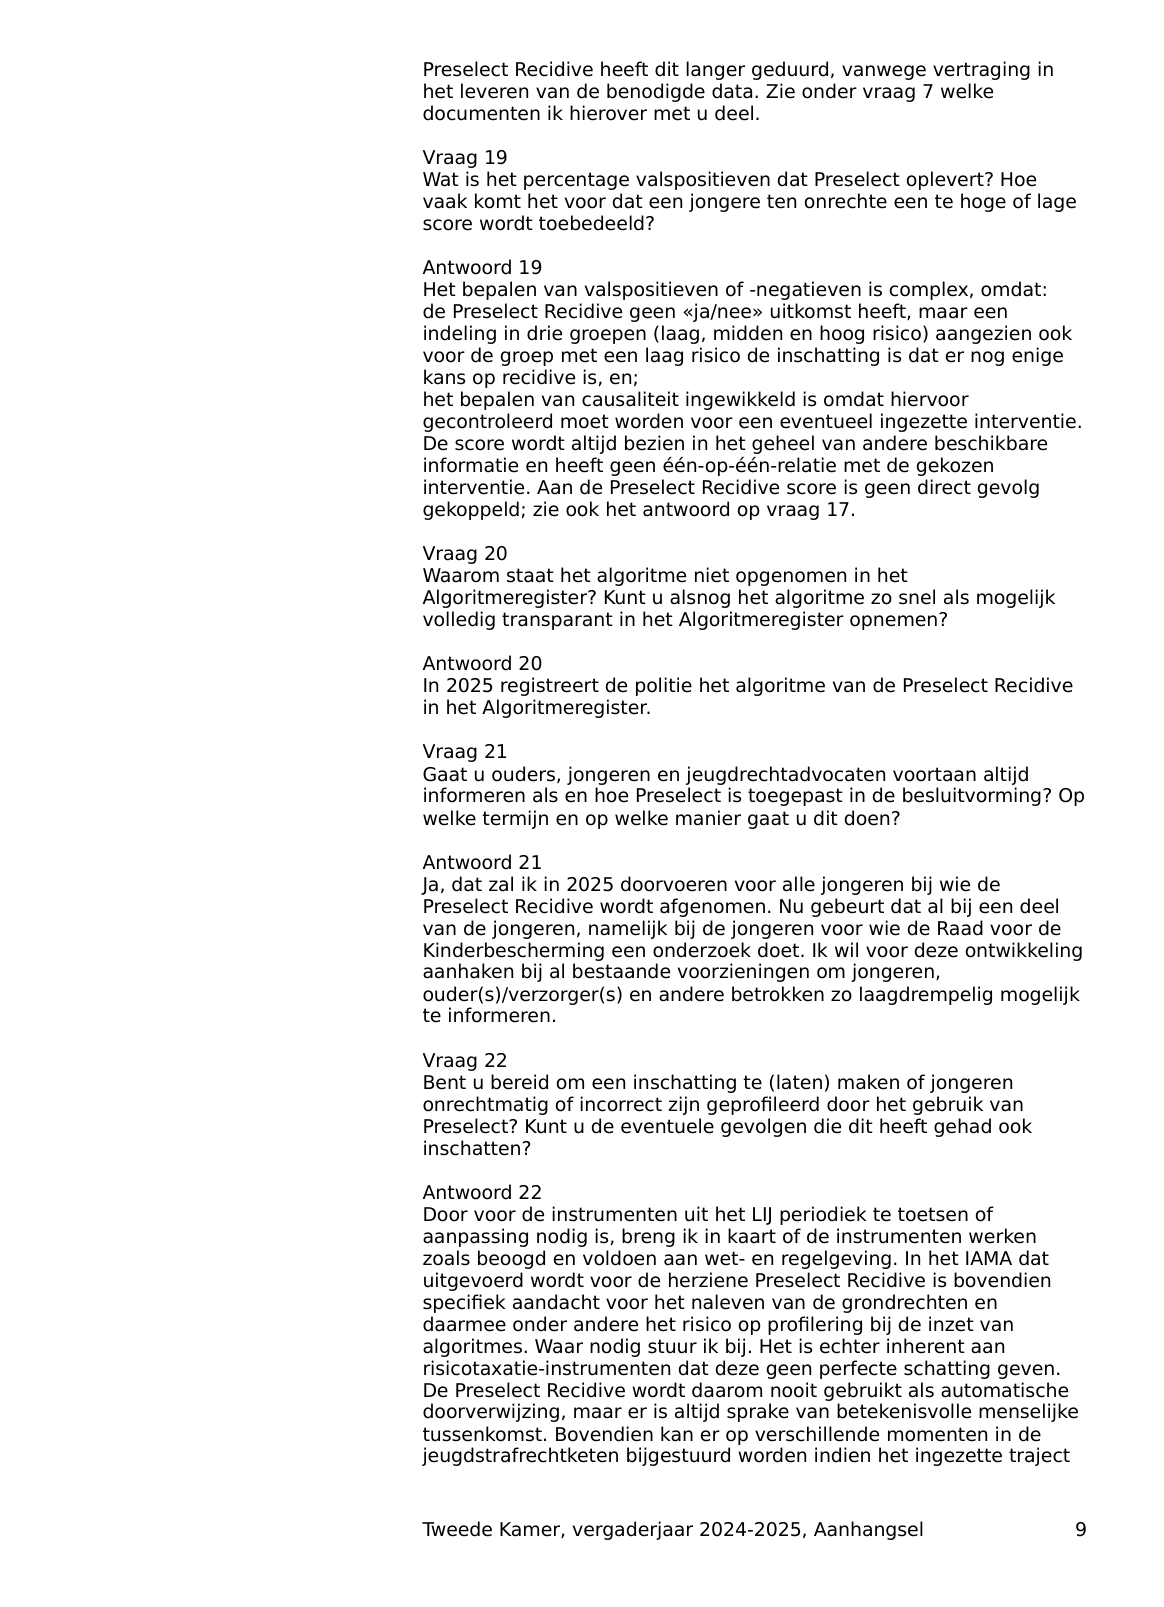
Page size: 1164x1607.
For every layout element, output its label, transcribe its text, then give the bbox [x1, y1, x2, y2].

text Bent u bereid om een inschatting te (laten) maken of jongeren onrechtmatig of incorrect zijn geprofileerd door het gebruik van Preselect? Kunt u de eventuele gevolgen die dit heeft gehad ook inschatten? [422, 1072, 1087, 1159]
text Het bepalen van valspositieven of -negatieven is complex, omdat: [422, 279, 1087, 301]
text Vraag 22 [422, 1049, 1087, 1072]
text Antwoord 22 [422, 1182, 1087, 1204]
text de Preselect Recidive geen «ja/nee» uitkomst heeft, maar een indeling in drie groepen (laag, midden en hoog risico) aangezien ook voor de groep met een laag risico de inschatting is dat er nog enige kans op recidive is, en; [422, 301, 1087, 389]
text Waarom staat het algoritme niet opgenomen in het Algoritmeregister? Kunt u alsnog het algoritme zo snel als mogelijk volledig transparant in het Algoritmeregister opnemen? [422, 565, 1087, 631]
text Antwoord 20 [422, 653, 1087, 675]
text De score wordt altijd bezien in het geheel van andere beschikbare informatie en heeft geen één-op-één-relatie met de gekozen interventie. Aan de Preselect Recidive score is geen direct gevolg gekoppeld; zie ook het antwoord op vraag 17. [422, 433, 1087, 521]
text Gaat u ouders, jongeren en jeugdrechtadvocaten voortaan altijd informeren als en hoe Preselect is toegepast in de besluitvorming? Op welke termijn en op welke manier gaat u dit doen? [422, 763, 1087, 829]
text Vraag 19 [422, 147, 1087, 169]
text Preselect Recidive heeft dit langer geduurd, vanwege vertraging in het leveren van de benodigde data. Zie onder vraag 7 welke documenten ik hierover met u deel. [422, 59, 1087, 125]
text Wat is het percentage valspositieven dat Preselect oplevert? Hoe vaak komt het voor dat een jongere ten onrechte een te hoge of lage score wordt toebedeeld? [422, 169, 1087, 235]
text Vraag 21 [422, 741, 1087, 763]
text Ja, dat zal ik in 2025 doorvoeren voor alle jongeren bij wie de Preselect Recidive wordt afgenomen. Nu gebeurt dat al bij een deel van de jongeren, namelijk bij de jongeren voor wie de Raad voor de Kinderbescherming een onderzoek doet. Ik wil voor deze ontwikkeling aanhaken bij al bestaande voorzieningen om jongeren, ouder(s)/verzorger(s) en andere betrokken zo laagdrempelig mogelijk te informeren. [422, 873, 1087, 1027]
text Antwoord 21 [422, 852, 1087, 873]
text Door voor de instrumenten uit het LIJ periodiek te toetsen of aanpassing nodig is, breng ik in kaart of de instrumenten werken zoals beoogd en voldoen aan wet- en regelgeving. In het IAMA dat uitgevoerd wordt voor de herziene Preselect Recidive is bovendien specifiek aandacht voor het naleven van de grondrechten en daarmee onder andere het risico op profilering bij de inzet van algoritmes. Waar nodig stuur ik bij. Het is echter inherent aan risicotaxatie-instrumenten dat deze geen perfecte schatting geven. De Preselect Recidive wordt daarom nooit gebruikt als automatische doorverwijzing, maar er is altijd sprake van betekenisvolle menselijke tussenkomst. Bovendien kan er op verschillende momenten in de jeugdstrafrechtketen bijgestuurd worden indien het ingezette traject [422, 1204, 1087, 1467]
text Vraag 20 [422, 543, 1087, 565]
text Antwoord 19 [422, 257, 1087, 279]
text het bepalen van causaliteit ingewikkeld is omdat hiervoor gecontroleerd moet worden voor een eventueel ingezette interventie. [422, 389, 1087, 433]
text In 2025 registreert de politie het algoritme van de Preselect Recidive in het Algoritmeregister. [422, 675, 1087, 719]
